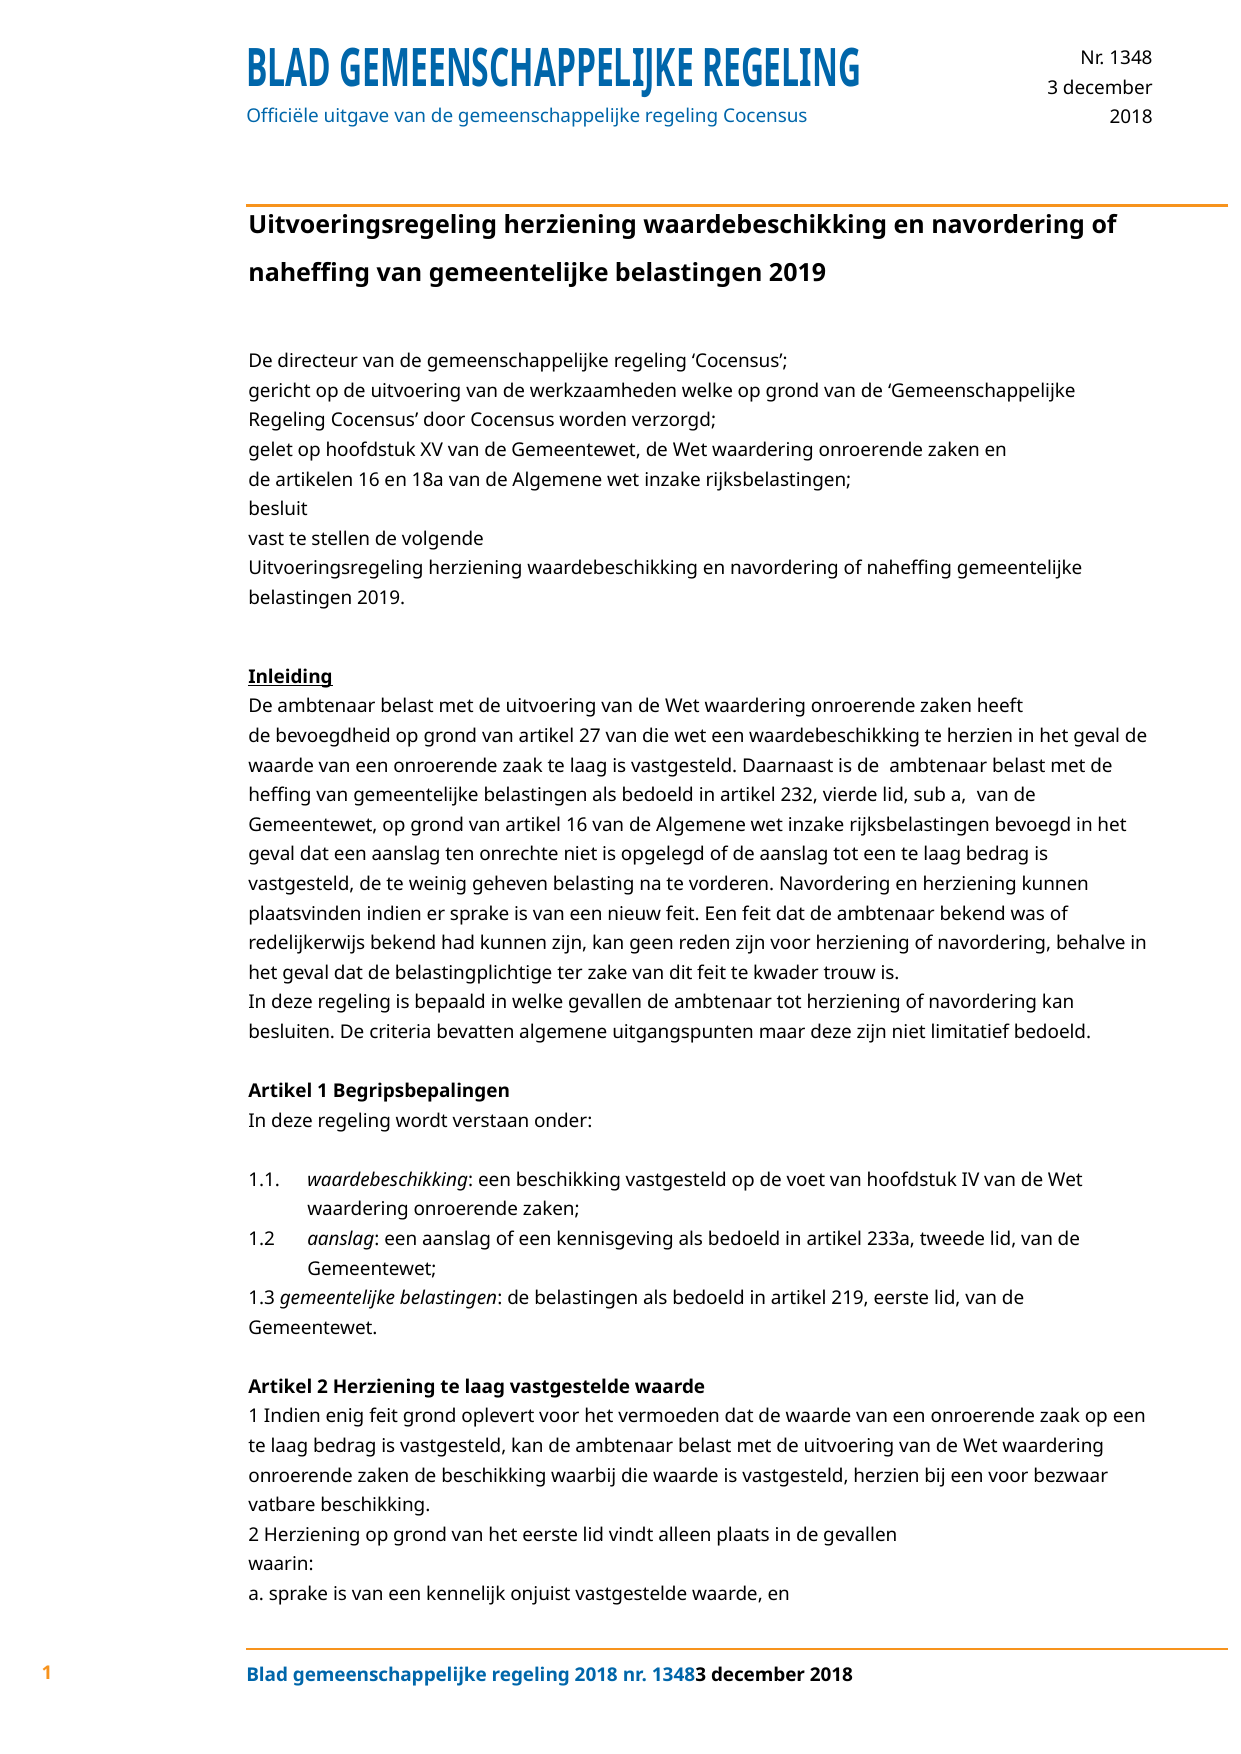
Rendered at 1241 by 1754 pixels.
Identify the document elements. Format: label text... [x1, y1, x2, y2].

text Artikel 1 Begripsbepalingen [248, 1077, 1152, 1103]
text gericht op de uitvoering van de werkzaamheden welke op grond van de ‘Gemeenschappelijke Regeling Cocensus’ door Cocensus worden verzorgd; [248, 377, 1152, 432]
text 1 Indien enig feit grond oplevert voor het vermoeden dat de waarde van een onroerende zaak op een te laag bedrag is vastgesteld, kan de ambtenaar belast met de uitvoering van de Wet waardering onroerende zaken de beschikking waarbij die waarde is vastgesteld, herzien bij een voor bezwaar vatbare beschikking. [248, 1403, 1152, 1517]
text De ambtenaar belast met de uitvoering van de Wet waardering onroerende zaken heeft [248, 693, 1152, 718]
text Artikel 2 Herziening te laag vastgestelde waarde [248, 1373, 1152, 1399]
text vast te stellen de volgende [248, 525, 1152, 551]
text besluit [248, 495, 1152, 521]
text a. sprake is van een kennelijk onjuist vastgestelde waarde, en [248, 1580, 1152, 1606]
text Inleiding [248, 663, 1152, 689]
list waardebeschikking: een beschikking vastgesteld op de voet van hoofdstuk IV van de Wet waardering onroerende zaken; [248, 1166, 1152, 1221]
text de artikelen 16 en 18a van de Algemene wet inzake rijksbelastingen; [248, 466, 1152, 492]
text In deze regeling is bepaald in welke gevallen de ambtenaar tot herziening of navordering kan besluiten. De criteria bevatten algemene uitgangspunten maar deze zijn niet limitatief bedoeld. [248, 988, 1152, 1044]
text Uitvoeringsregeling herziening waardebeschikking en navordering of naheffing van gemeentelijke belastingen 2019 [248, 207, 1152, 288]
text Uitvoeringsregeling herziening waardebeschikking en navordering of naheffing gemeentelijke belastingen 2019. [248, 554, 1152, 610]
text de bevoegdheid op grond van artikel 27 van die wet een waardebeschikking te herzien in het geval de waarde van een onroerende zaak te laag is vastgesteld. Daarnaast is de ambtenaar belast met de heffing van gemeentelijke belastingen als bedoeld in artikel 232, vierde lid, sub a, van de Gemeentewet, op grond van artikel 16 van de Algemene wet inzake rijksbelastingen bevoegd in het geval dat een aanslag ten onrechte niet is opgelegd of de aanslag tot een te laag bedrag is vastgesteld, de te weinig geheven belasting na te vorderen. Navordering en herziening kunnen plaatsvinden indien er sprake is van een nieuw feit. Een feit dat de ambtenaar bekend was of redelijkerwijs bekend had kunnen zijn, kan geen reden zijn voor herziening of navordering, behalve in het geval dat de belastingplichtige ter zake van dit feit te kwader trouw is. [248, 722, 1152, 984]
text waarin: [248, 1551, 1152, 1576]
list aanslag: een aanslag of een kennisgeving als bedoeld in artikel 233a, tweede lid, van de Gemeentewet; [248, 1225, 1152, 1280]
text 1.3 gemeentelijke belastingen: de belastingen als bedoeld in artikel 219, eerste lid, van de Gemeentewet. [248, 1284, 1152, 1339]
text gelet op hoofdstuk XV van de Gemeentewet, de Wet waardering onroerende zaken en [248, 436, 1152, 462]
picture [41, 47, 231, 172]
text In deze regeling wordt verstaan onder: [248, 1107, 1152, 1132]
text De directeur van de gemeenschappelijke regeling ‘Cocensus’; [248, 347, 1152, 373]
text 2 Herziening op grond van het eerste lid vindt alleen plaats in de gevallen [248, 1521, 1152, 1547]
